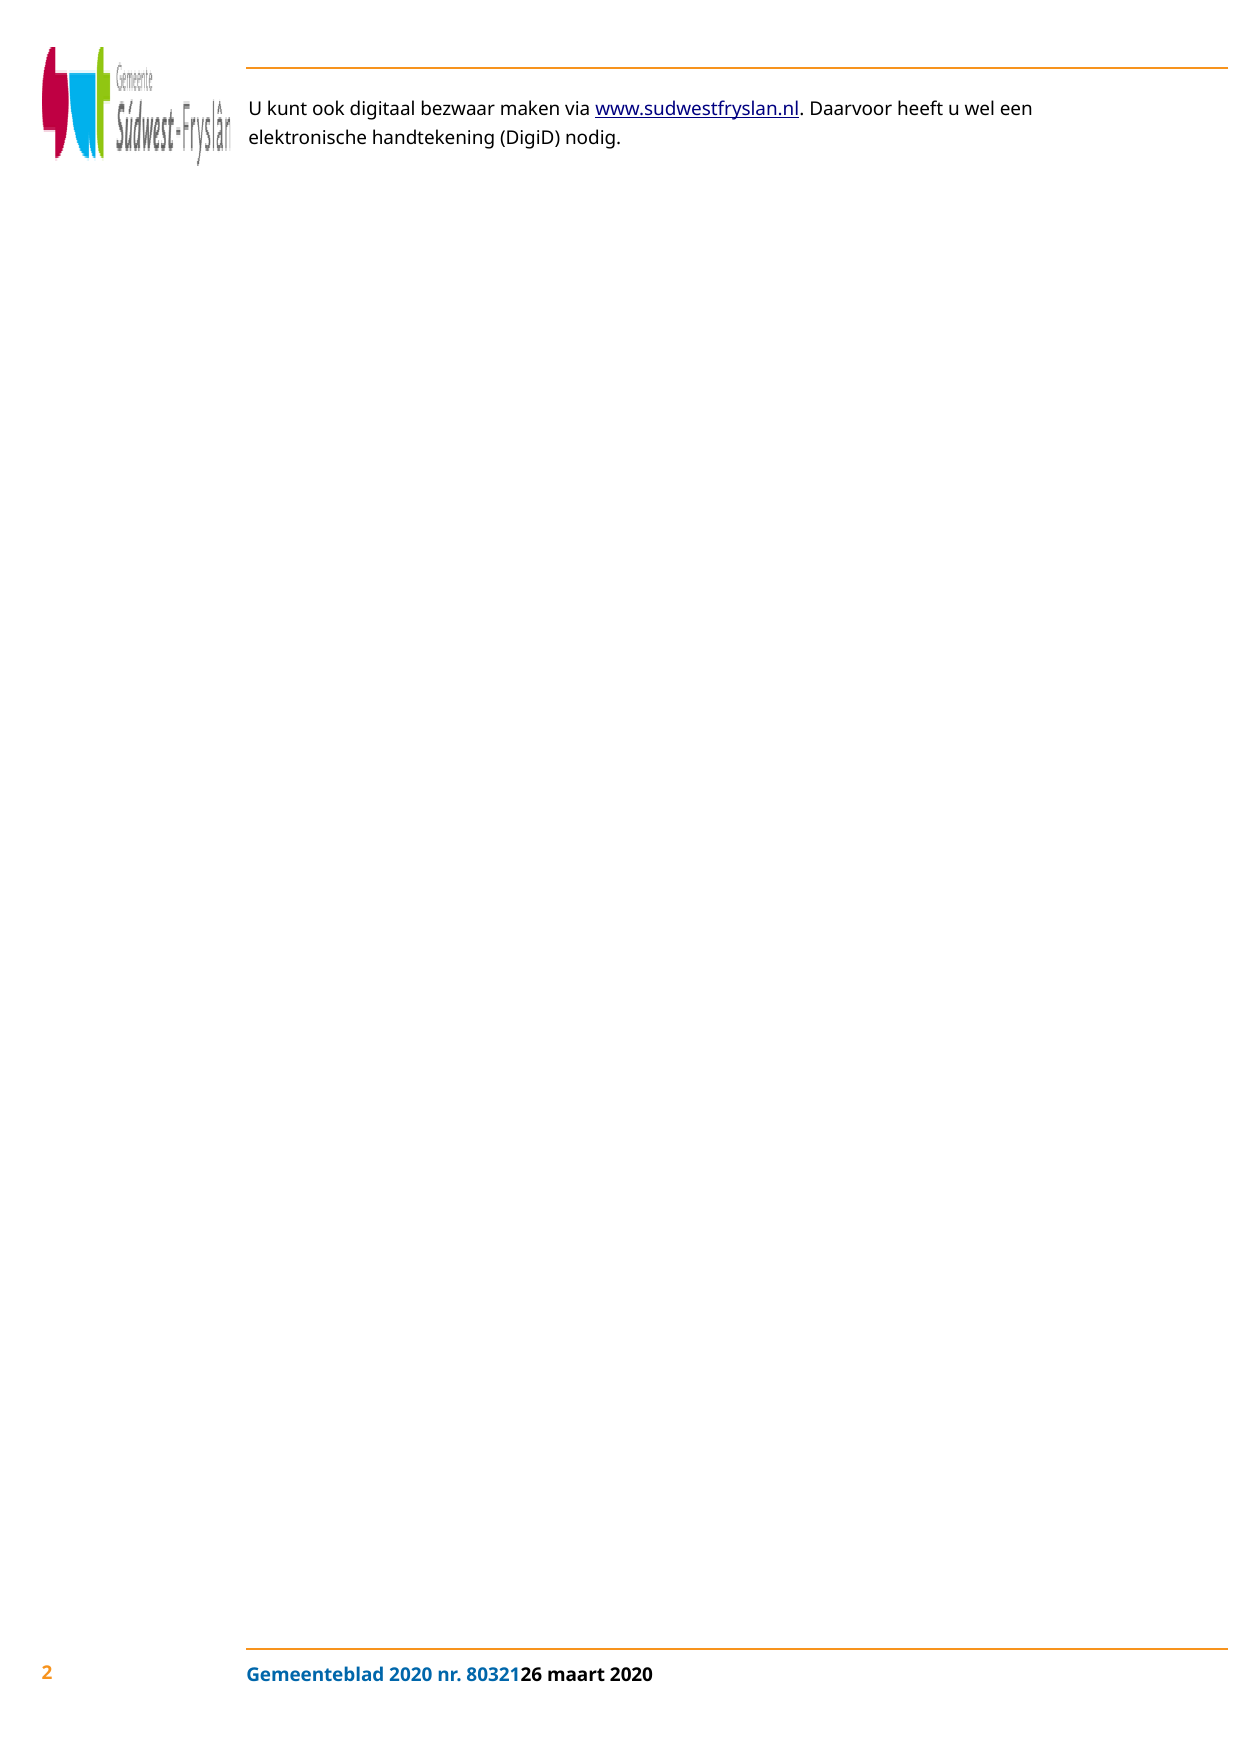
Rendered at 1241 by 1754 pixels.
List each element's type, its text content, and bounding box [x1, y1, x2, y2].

text U kunt ook digitaal bezwaar maken via www.sudwestfryslan.nl. Daarvoor heeft u wel een elektronische handtekening (DigiD) nodig. [248, 95, 1152, 150]
picture [41, 47, 231, 172]
